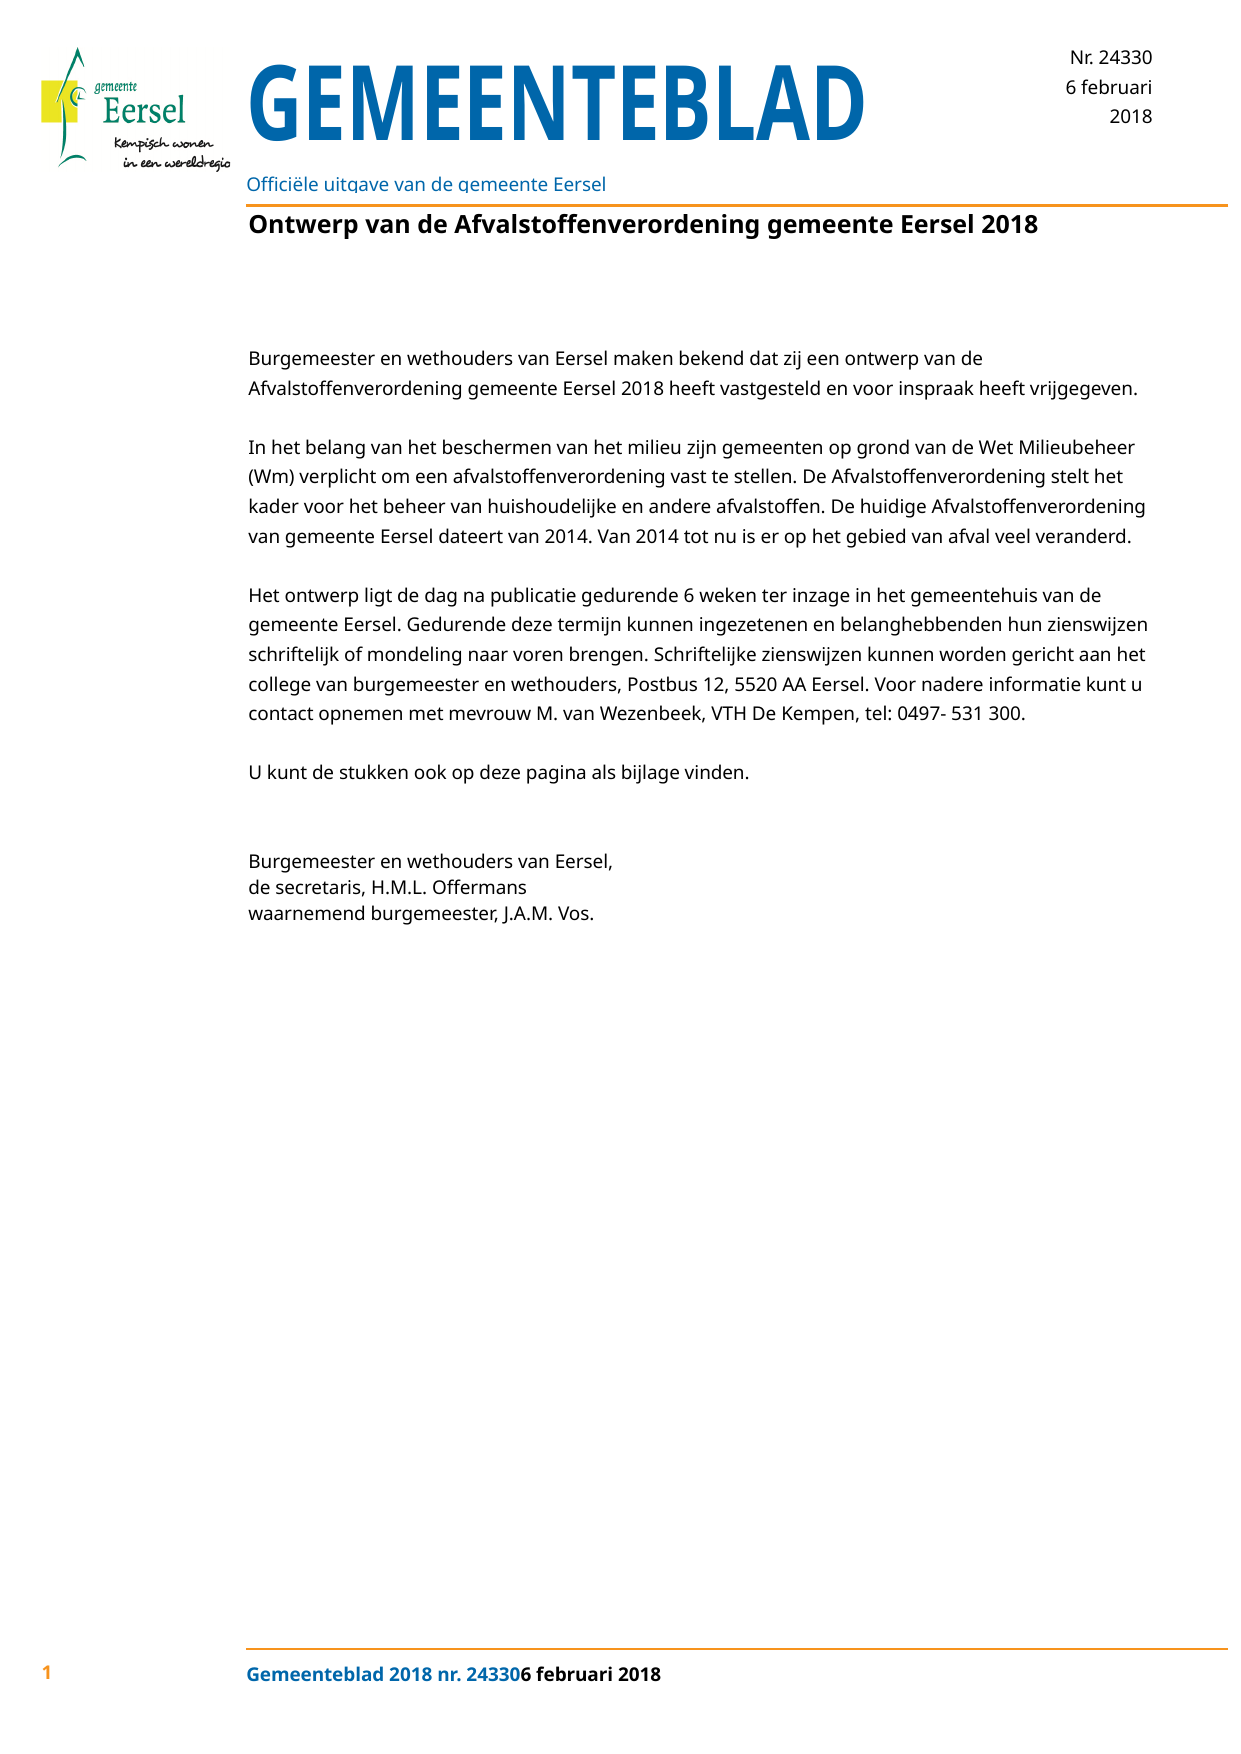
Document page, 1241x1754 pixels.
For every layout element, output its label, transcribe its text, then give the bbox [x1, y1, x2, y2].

text Burgemeester en wethouders van Eersel, [248, 848, 1152, 874]
text U kunt de stukken ook op deze pagina als bijlage vinden. [248, 759, 1152, 785]
text In het belang van het beschermen van het milieu zijn gemeenten op grond van de Wet Milieubeheer (Wm) verplicht om een afvalstoffenverordening vast te stellen. De Afvalstoffenverordening stelt het kader voor het beheer van huishoudelijke en andere afvalstoffen. De huidige Afvalstoffenverordening van gemeente Eersel dateert van 2014. Van 2014 tot nu is er op het gebied van afval veel veranderd. [248, 434, 1152, 548]
text Burgemeester en wethouders van Eersel maken bekend dat zij een ontwerp van de Afvalstoffenverordening gemeente Eersel 2018 heeft vastgesteld en voor inspraak heeft vrijgegeven. [248, 345, 1152, 401]
picture [41, 47, 231, 172]
text Ontwerp van de Afvalstoffenverordening gemeente Eersel 2018 [248, 207, 1152, 241]
text de secretaris, H.M.L. Offermans [248, 874, 1152, 900]
text waarnemend burgemeester, J.A.M. Vos. [248, 900, 1152, 925]
text Het ontwerp ligt de dag na publicatie gedurende 6 weken ter inzage in het gemeentehuis van de gemeente Eersel. Gedurende deze termijn kunnen ingezetenen en belanghebbenden hun zienswijzen schriftelijk of mondeling naar voren brengen. Schriftelijke zienswijzen kunnen worden gericht aan het college van burgemeester en wethouders, Postbus 12, 5520 AA Eersel. Voor nadere informatie kunt u contact opnemen met mevrouw M. van Wezenbeek, VTH De Kempen, tel: 0497- 531 300. [248, 582, 1152, 726]
